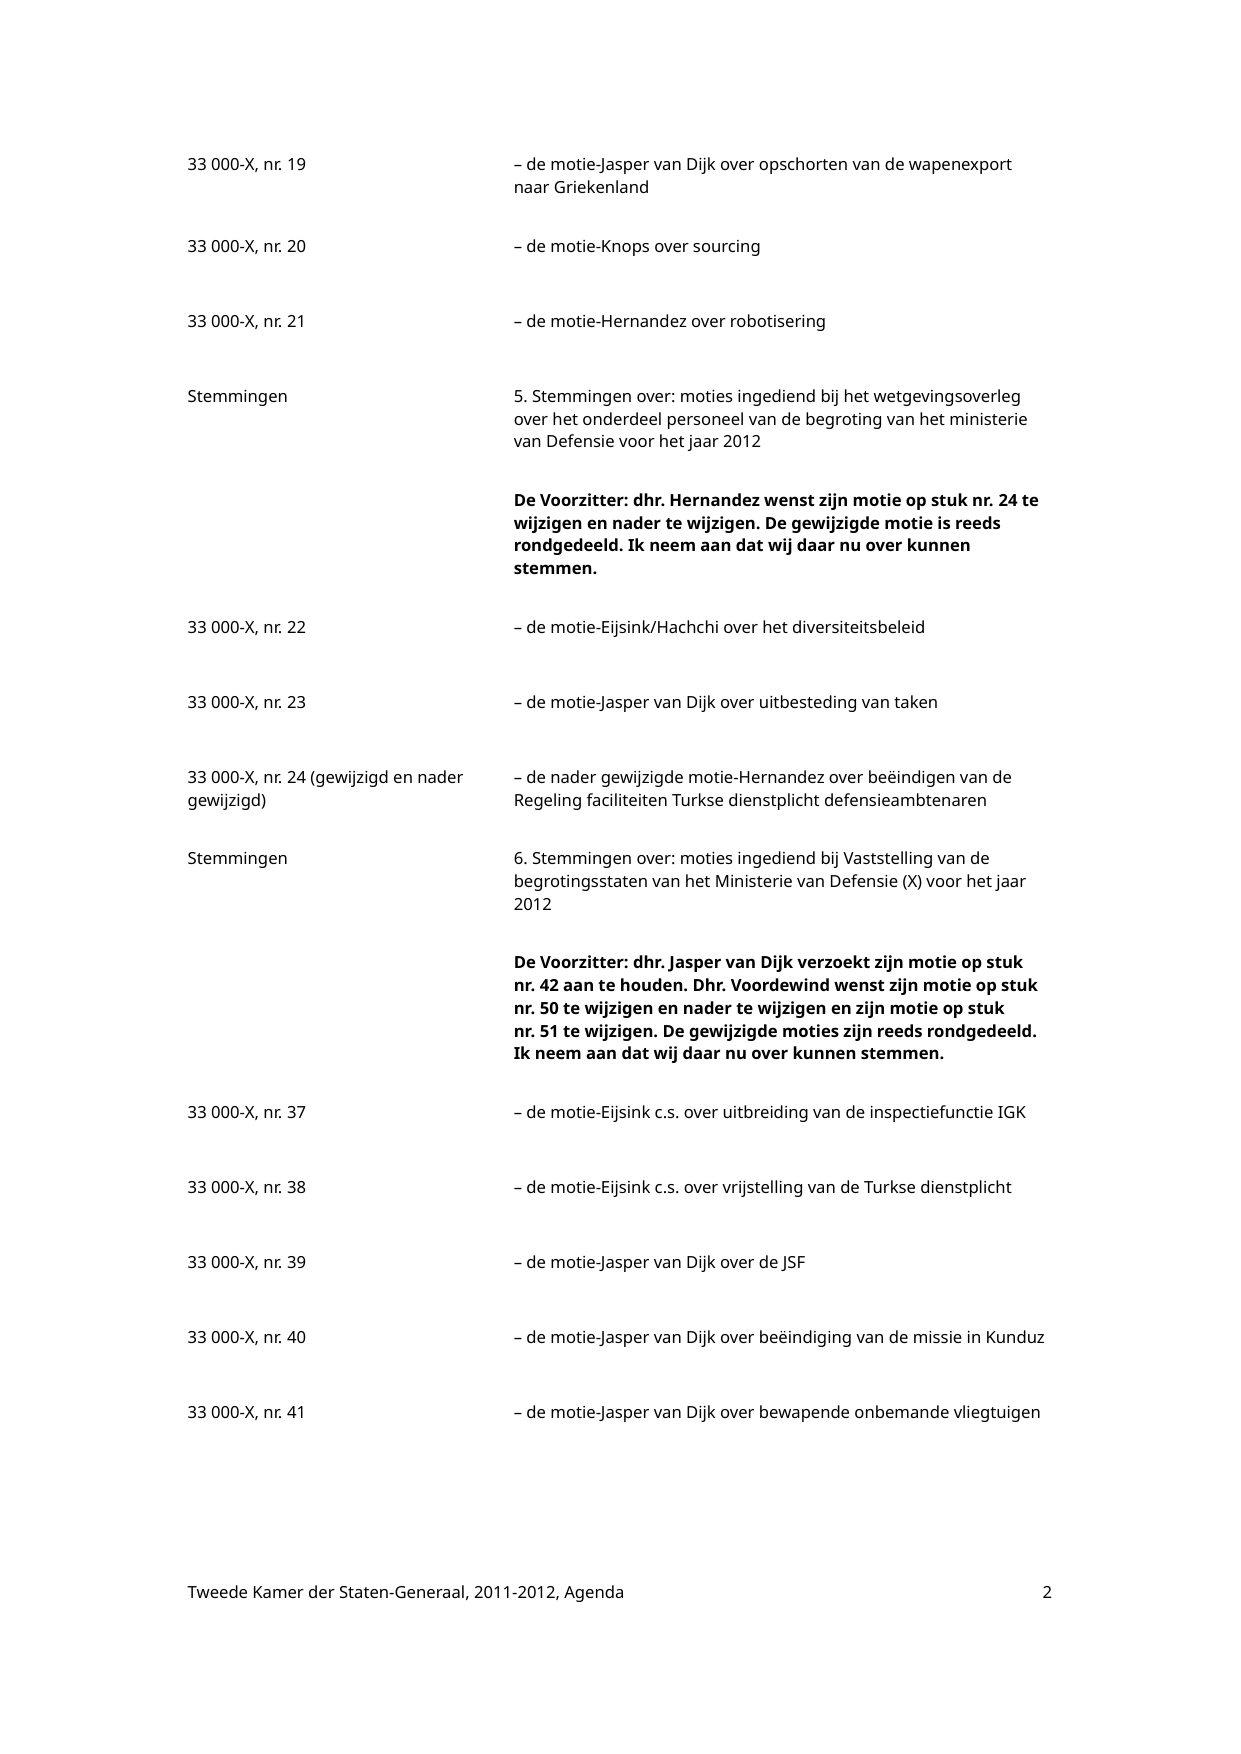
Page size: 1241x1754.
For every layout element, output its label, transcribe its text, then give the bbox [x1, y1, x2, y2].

table_cell [490, 763, 510, 844]
table_cell De Voorzitter: dhr. Hernandez wenst zijn motie op stuk nr. 24 te wijzigen en nader te wijzigen. De gewijzigde motie is reeds rondgedeeld. Ik neem aan dat wij daar nu over kunnen stemmen. [510, 486, 1053, 612]
table_cell 33 000-X, nr. 21 [188, 306, 490, 381]
table_cell 33 000-X, nr. 38 [188, 1173, 490, 1248]
table_cell – de motie-Jasper van Dijk over beëindiging van de missie in Kunduz [510, 1323, 1053, 1398]
table_cell [490, 150, 510, 231]
table_cell De Voorzitter: dhr. Jasper van Dijk verzoekt zijn motie op stuk nr. 42 aan te houden. Dhr. Voordewind wenst zijn motie op stuk nr. 50 te wijzigen en nader te wijzigen en zijn motie op stuk nr. 51 te wijzigen. De gewijzigde moties zijn reeds rondgedeeld. Ik neem aan dat wij daar nu over kunnen stemmen. [510, 948, 1053, 1098]
table_cell 33 000-X, nr. 39 [188, 1248, 490, 1323]
table_cell – de motie-Eijsink c.s. over vrijstelling van de Turkse dienstplicht [510, 1173, 1053, 1248]
table_cell – de nader gewijzigde motie-Hernandez over beëindigen van de Regeling faciliteiten Turkse dienstplicht defensieambtenaren [510, 763, 1053, 844]
table_cell 33 000-X, nr. 24 (gewijzigd en nader gewijzigd) [188, 763, 490, 844]
table_cell [490, 948, 510, 1098]
table_cell – de motie-Jasper van Dijk over de JSF [510, 1248, 1053, 1323]
table_cell 33 000-X, nr. 20 [188, 231, 490, 306]
table_cell [490, 688, 510, 762]
table_cell [490, 486, 510, 612]
table_cell [188, 948, 490, 1098]
table_cell 5. Stemmingen over: moties ingediend bij het wetgevingsoverleg over het onderdeel personeel van de begroting van het ministerie van Defensie voor het jaar 2012 [510, 381, 1053, 486]
table_cell 33 000-X, nr. 41 [188, 1398, 490, 1473]
table_cell 33 000-X, nr. 23 [188, 688, 490, 762]
table_cell – de motie-Jasper van Dijk over bewapende onbemande vliegtuigen [510, 1398, 1053, 1473]
table_cell [490, 844, 510, 948]
table_cell [490, 1173, 510, 1248]
table_cell [490, 231, 510, 306]
table_cell – de motie-Jasper van Dijk over uitbesteding van taken [510, 688, 1053, 762]
table_cell [490, 306, 510, 381]
table_cell – de motie-Jasper van Dijk over opschorten van de wapenexport naar Griekenland [510, 150, 1053, 231]
table_cell – de motie-Eijsink/Hachchi over het diversiteitsbeleid [510, 613, 1053, 687]
table_cell 33 000-X, nr. 19 [188, 150, 490, 231]
table_cell [188, 486, 490, 612]
table_cell [490, 1398, 510, 1473]
table_cell [490, 1098, 510, 1173]
table_cell [490, 1248, 510, 1323]
table_cell – de motie-Eijsink c.s. over uitbreiding van de inspectiefunctie IGK [510, 1098, 1053, 1173]
table_cell 33 000-X, nr. 22 [188, 613, 490, 687]
table_cell – de motie-Knops over sourcing [510, 231, 1053, 306]
table_cell [490, 1323, 510, 1398]
table_cell Stemmingen [188, 844, 490, 948]
table_cell [490, 613, 510, 687]
table_cell Stemmingen [188, 381, 490, 486]
table_cell 6. Stemmingen over: moties ingediend bij Vaststelling van de begrotingsstaten van het Ministerie van Defensie (X) voor het jaar 2012 [510, 844, 1053, 948]
table_cell 33 000-X, nr. 40 [188, 1323, 490, 1398]
table_cell 33 000-X, nr. 37 [188, 1098, 490, 1173]
table_cell – de motie-Hernandez over robotisering [510, 306, 1053, 381]
table_cell [490, 381, 510, 486]
